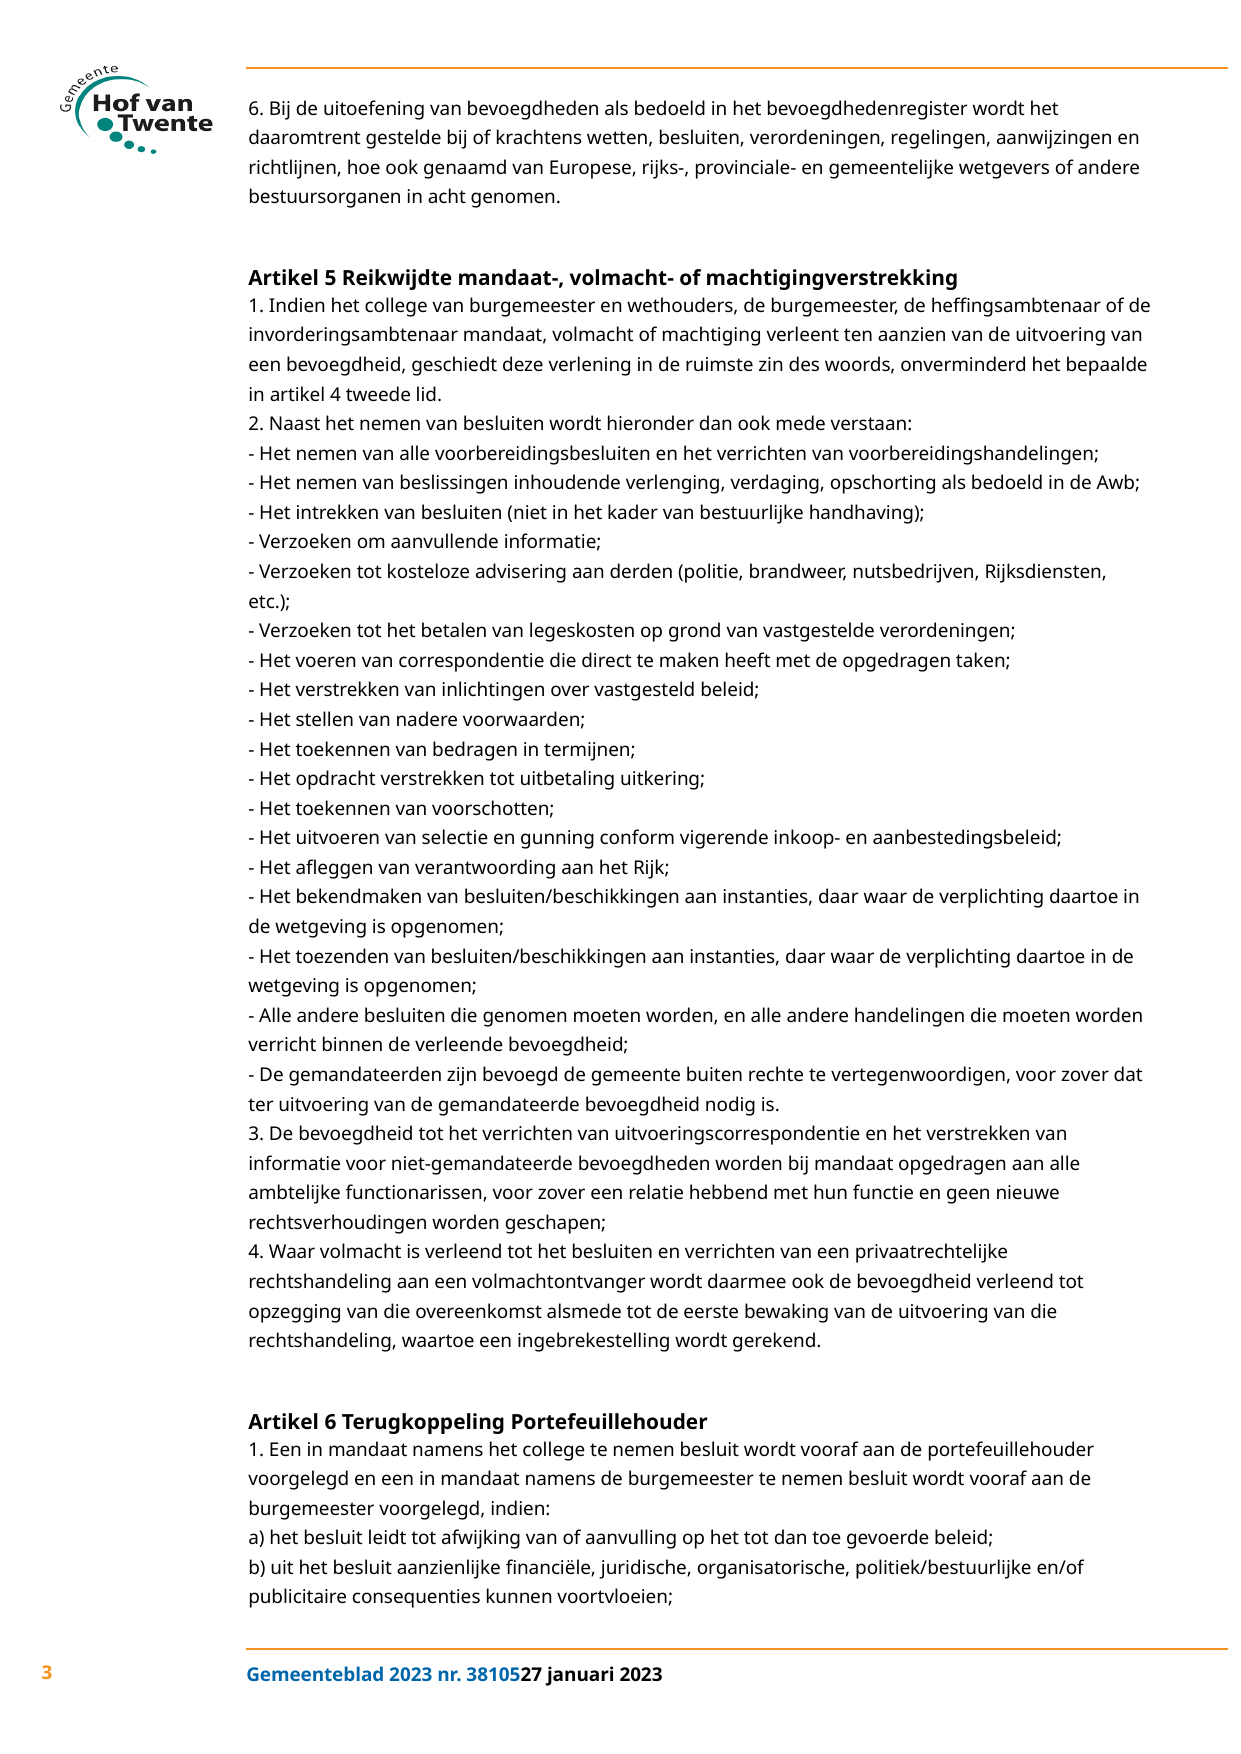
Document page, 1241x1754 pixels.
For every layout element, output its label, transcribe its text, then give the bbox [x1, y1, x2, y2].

picture [41, 47, 231, 172]
text - Het nemen van beslissingen inhoudende verlenging, verdaging, opschorting als bedoeld in de Awb; [248, 469, 1152, 495]
text - Het toekennen van voorschotten; [248, 795, 1152, 821]
text 2. Naast het nemen van besluiten wordt hieronder dan ook mede verstaan: [248, 410, 1152, 436]
text - Het verstrekken van inlichtingen over vastgesteld beleid; [248, 677, 1152, 702]
text - Het voeren van correspondentie die direct te maken heeft met de opgedragen taken; [248, 647, 1152, 673]
text - Verzoeken tot het betalen van legeskosten op grond van vastgestelde verordeningen; [248, 617, 1152, 643]
text - Het opdracht verstrekken tot uitbetaling uitkering; [248, 765, 1152, 791]
text a) het besluit leidt tot afwijking van of aanvulling op het tot dan toe gevoerde beleid; [248, 1524, 1152, 1550]
text Artikel 6 Terugkoppeling Portefeuillehouder [248, 1407, 1152, 1436]
text 6. Bij de uitoefening van bevoegdheden als bedoeld in het bevoegdhedenregister wordt het daaromtrent gestelde bij of krachtens wetten, besluiten, verordeningen, regelingen, aanwijzingen en richtlijnen, hoe ook genaamd van Europese, rijks-, provinciale- en gemeentelijke wetgevers of andere bestuursorganen in acht genomen. [248, 95, 1152, 209]
text - Het toekennen van bedragen in termijnen; [248, 736, 1152, 761]
text Artikel 5 Reikwijdte mandaat-, volmacht- of machtigingverstrekking [248, 263, 1152, 292]
text - Het uitvoeren van selectie en gunning conform vigerende inkoop- en aanbestedingsbeleid; [248, 824, 1152, 850]
text - Verzoeken om aanvullende informatie; [248, 529, 1152, 554]
text 3. De bevoegdheid tot het verrichten van uitvoeringscorrespondentie en het verstrekken van informatie voor niet-gemandateerde bevoegdheden worden bij mandaat opgedragen aan alle ambtelijke functionarissen, voor zover een relatie hebbend met hun functie en geen nieuwe rechtsverhoudingen worden geschapen; [248, 1120, 1152, 1235]
text - Het intrekken van besluiten (niet in het kader van bestuurlijke handhaving); [248, 499, 1152, 525]
text 1. Indien het college van burgemeester en wethouders, de burgemeester, de heffingsambtenaar of de invorderingsambtenaar mandaat, volmacht of machtiging verleent ten aanzien van de uitvoering van een bevoegdheid, geschiedt deze verlening in de ruimste zin des woords, onverminderd het bepaalde in artikel 4 tweede lid. [248, 292, 1152, 406]
text 4. Waar volmacht is verleend tot het besluiten en verrichten van een privaatrechtelijke rechtshandeling aan een volmachtontvanger wordt daarmee ook de bevoegdheid verleend tot opzegging van die overeenkomst alsmede tot de eerste bewaking van de uitvoering van die rechtshandeling, waartoe een ingebrekestelling wordt gerekend. [248, 1239, 1152, 1353]
text - De gemandateerden zijn bevoegd de gemeente buiten rechte te vertegenwoordigen, voor zover dat ter uitvoering van de gemandateerde bevoegdheid nodig is. [248, 1061, 1152, 1116]
text 1. Een in mandaat namens het college te nemen besluit wordt vooraf aan de portefeuillehouder voorgelegd en een in mandaat namens de burgemeester te nemen besluit wordt vooraf aan de burgemeester voorgelegd, indien: [248, 1436, 1152, 1521]
text - Het toezenden van besluiten/beschikkingen aan instanties, daar waar de verplichting daartoe in de wetgeving is opgenomen; [248, 943, 1152, 998]
text - Het afleggen van verantwoording aan het Rijk; [248, 854, 1152, 880]
text - Het bekendmaken van besluiten/beschikkingen aan instanties, daar waar de verplichting daartoe in de wetgeving is opgenomen; [248, 884, 1152, 939]
text - Het nemen van alle voorbereidingsbesluiten en het verrichten van voorbereidingshandelingen; [248, 440, 1152, 466]
text - Verzoeken tot kosteloze advisering aan derden (politie, brandweer, nutsbedrijven, Rijksdiensten, etc.); [248, 558, 1152, 613]
text b) uit het besluit aanzienlijke financiële, juridische, organisatorische, politiek/bestuurlijke en/of publicitaire consequenties kunnen voortvloeien; [248, 1554, 1152, 1609]
text - Alle andere besluiten die genomen moeten worden, en alle andere handelingen die moeten worden verricht binnen de verleende bevoegdheid; [248, 1002, 1152, 1057]
text - Het stellen van nadere voorwaarden; [248, 706, 1152, 732]
